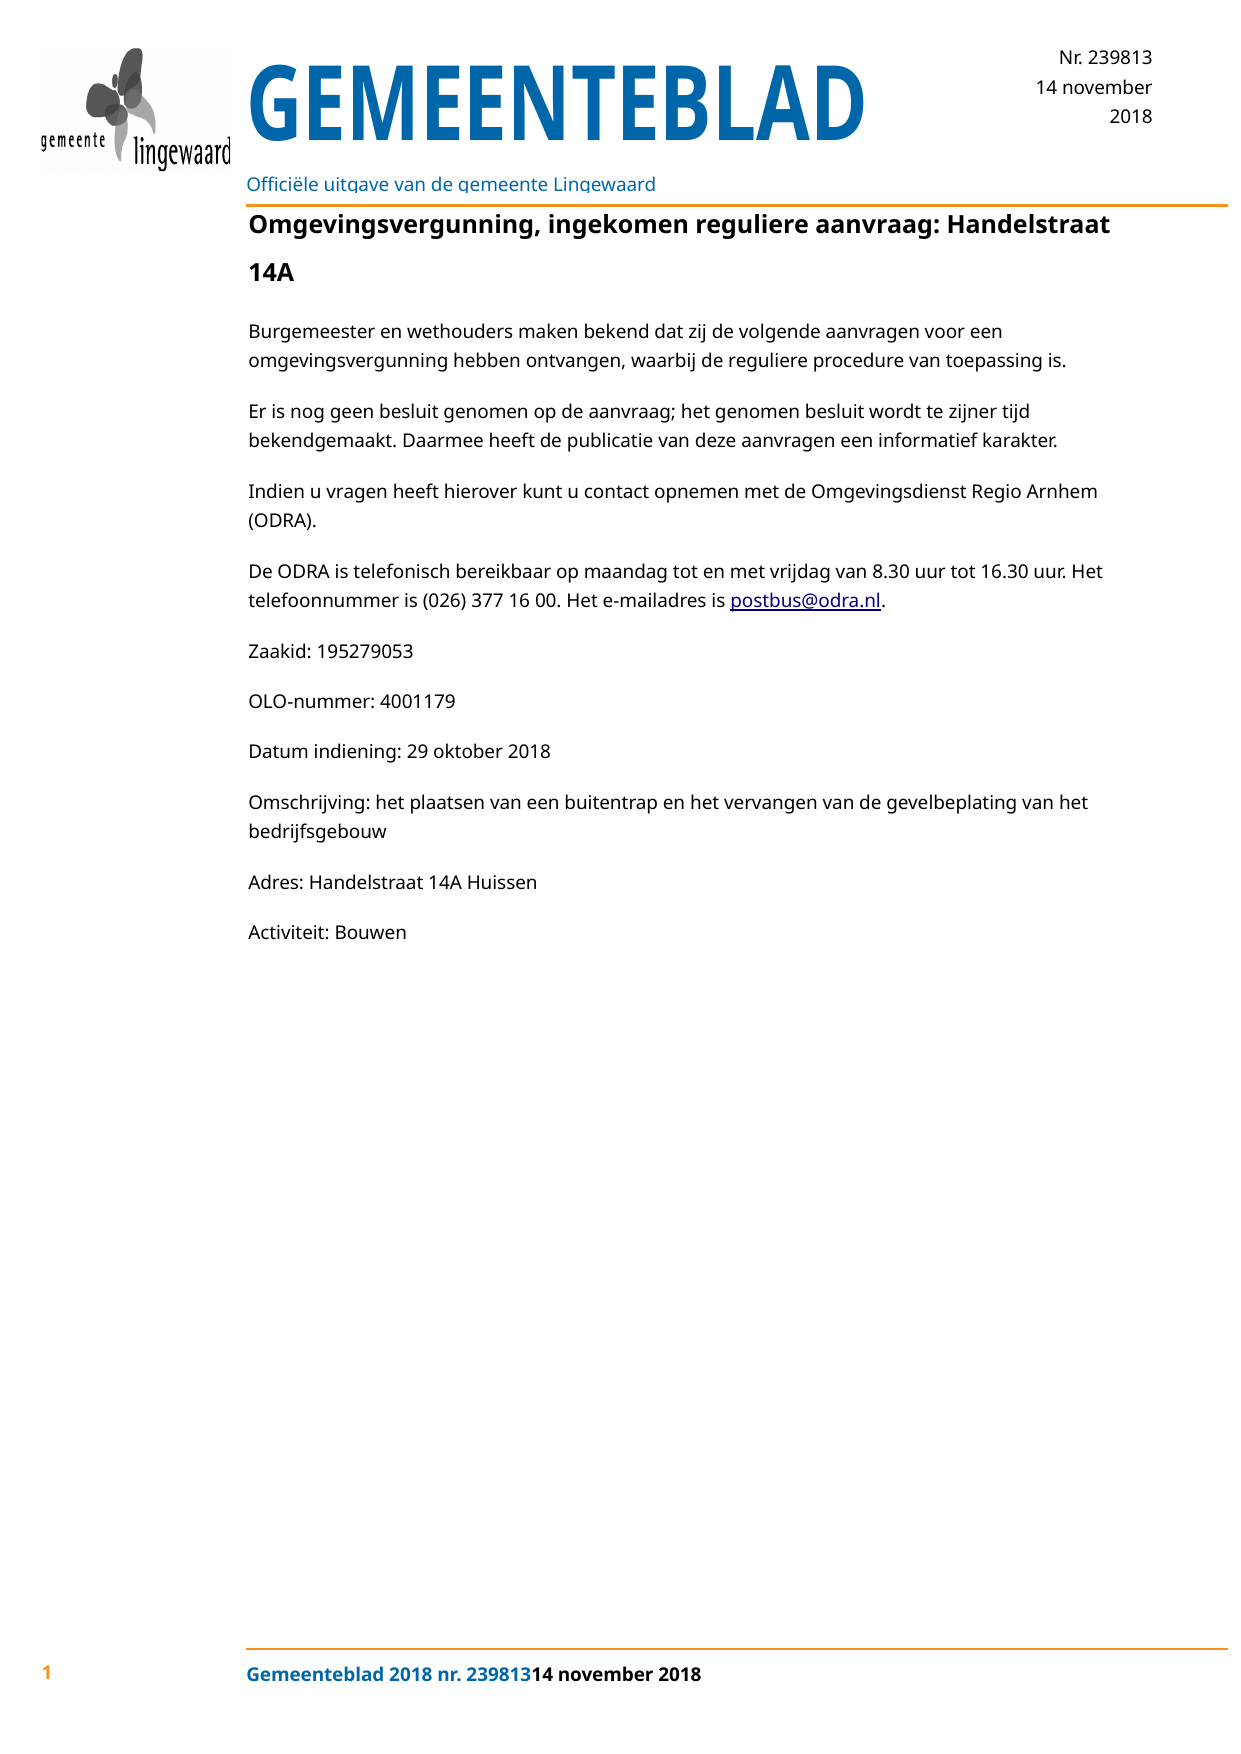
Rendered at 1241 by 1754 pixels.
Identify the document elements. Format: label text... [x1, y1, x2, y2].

text Datum indiening: 29 oktober 2018 [248, 739, 1152, 764]
text Burgemeester en wethouders maken bekend dat zij de volgende aanvragen voor een omgevingsvergunning hebben ontvangen, waarbij de reguliere procedure van toepassing is. [248, 318, 1152, 373]
text Activiteit: Bouwen [248, 919, 1152, 945]
text Zaakid: 195279053 [248, 638, 1152, 664]
text Er is nog geen besluit genomen op de aanvraag; het genomen besluit wordt te zijner tijd bekendgemaakt. Daarmee heeft de publicatie van deze aanvragen een informatief karakter. [248, 398, 1152, 453]
text Indien u vragen heeft hierover kunt u contact opnemen met de Omgevingsdienst Regio Arnhem (ODRA). [248, 478, 1152, 533]
text De ODRA is telefonisch bereikbaar op maandag tot en met vrijdag van 8.30 uur tot 16.30 uur. Het telefoonnummer is (026) 377 16 00. Het e-mailadres is postbus@odra.nl. [248, 558, 1152, 613]
text Omgevingsvergunning, ingekomen reguliere aanvraag: Handelstraat 14A [248, 207, 1152, 288]
picture [41, 47, 231, 172]
text OLO-nummer: 4001179 [248, 688, 1152, 714]
text Omschrijving: het plaatsen van een buitentrap en het vervangen van de gevelbeplating van het bedrijfsgebouw [248, 789, 1152, 844]
text Adres: Handelstraat 14A Huissen [248, 869, 1152, 895]
